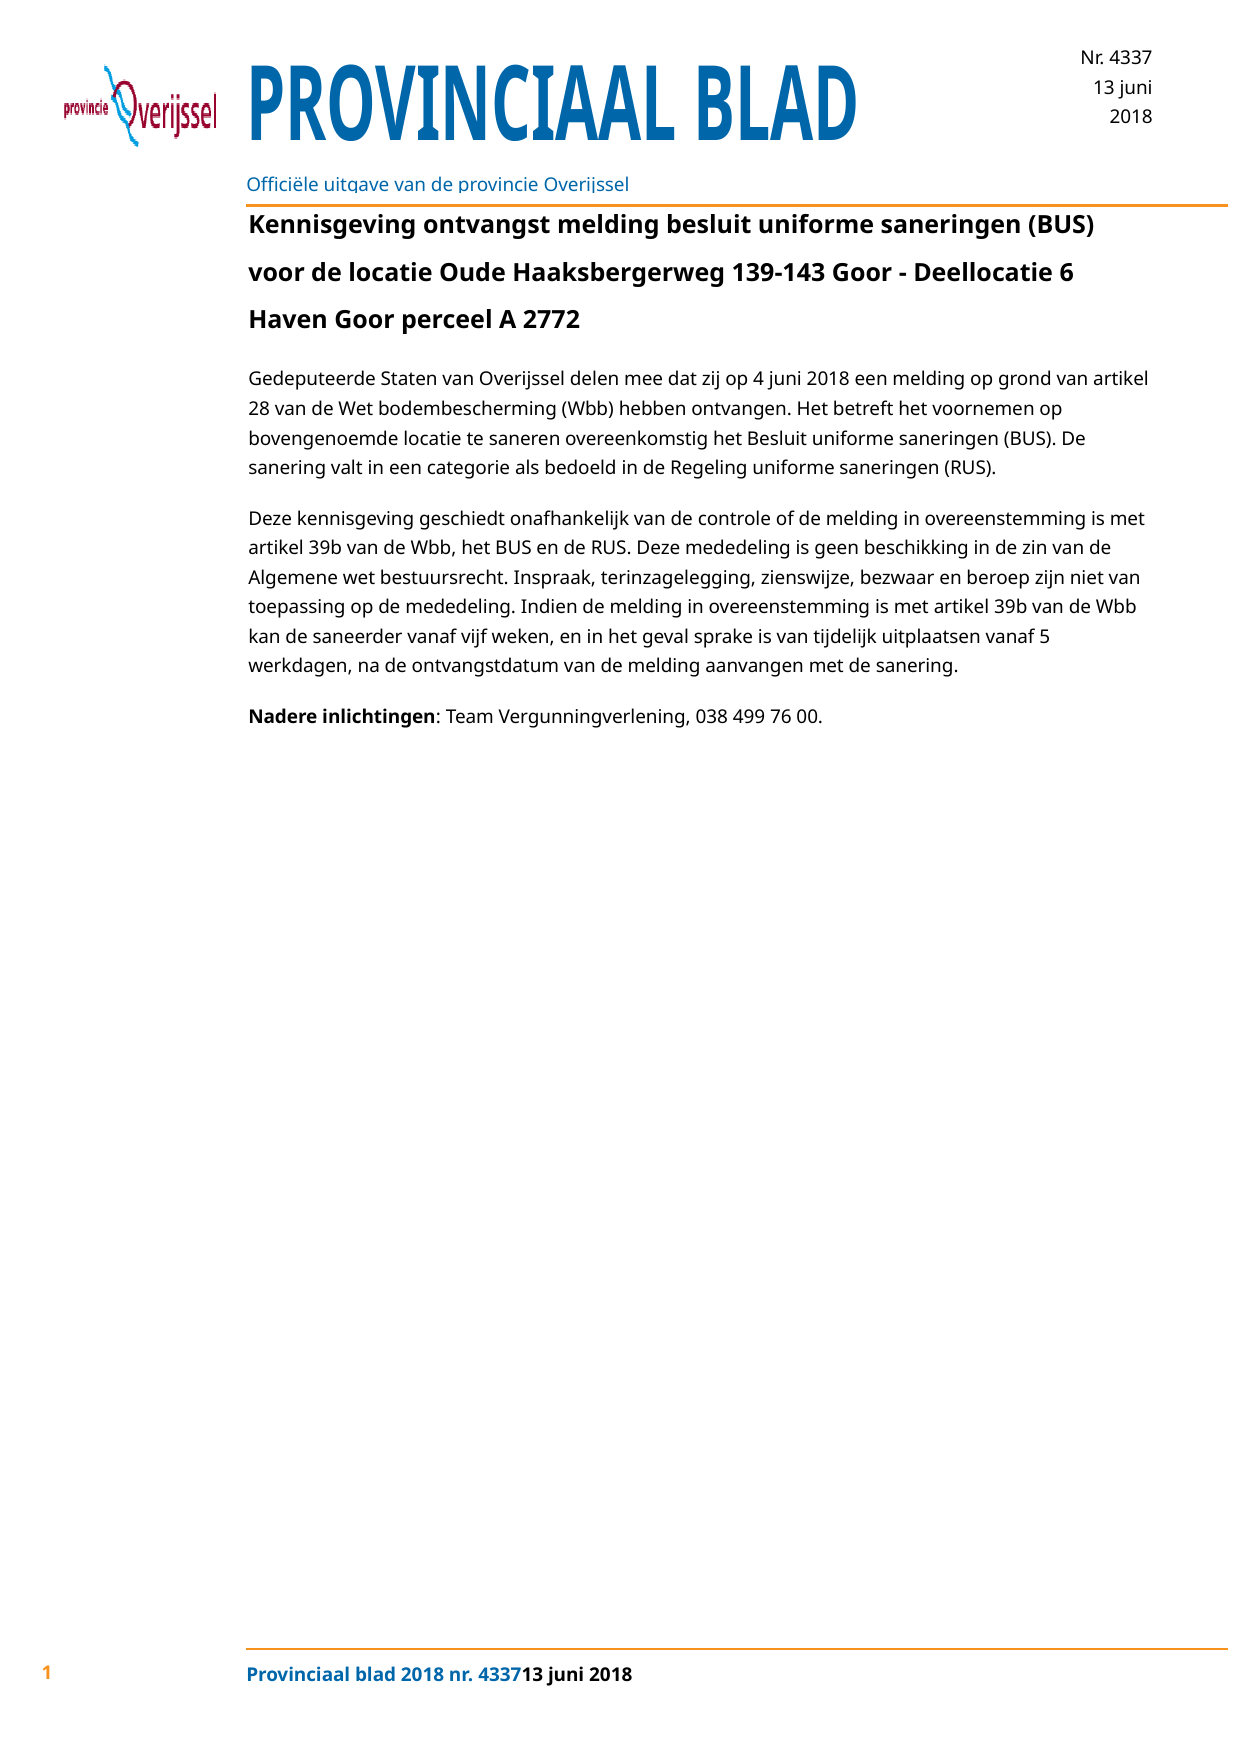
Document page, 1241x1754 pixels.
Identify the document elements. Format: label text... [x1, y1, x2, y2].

text Deze kennisgeving geschiedt onafhankelijk van de controle of de melding in overeenstemming is met artikel 39b van de Wbb, het BUS en de RUS. Deze mededeling is geen beschikking in de zin van de Algemene wet bestuursrecht. Inspraak, terinzagelegging, zienswijze, bezwaar en beroep zijn niet van toepassing op de mededeling. Indien de melding in overeenstemming is met artikel 39b van de Wbb kan de saneerder vanaf vijf weken, en in het geval sprake is van tijdelijk uitplaatsen vanaf 5 werkdagen, na de ontvangstdatum van de melding aanvangen met de sanering. [248, 505, 1152, 678]
picture [41, 47, 231, 172]
text Gedeputeerde Staten van Overijssel delen mee dat zij op 4 juni 2018 een melding op grond van artikel 28 van de Wet bodembescherming (Wbb) hebben ontvangen. Het betreft het voornemen op bovengenoemde locatie te saneren overeenkomstig het Besluit uniforme saneringen (BUS). De sanering valt in een categorie als bedoeld in de Regeling uniforme saneringen (RUS). [248, 366, 1152, 480]
text Nadere inlichtingen: Team Vergunningverlening, 038 499 76 00. [248, 703, 1152, 729]
text Kennisgeving ontvangst melding besluit uniforme saneringen (BUS) voor de locatie Oude Haaksbergerweg 139-143 Goor - Deellocatie 6 Haven Goor perceel A 2772 [248, 207, 1152, 336]
